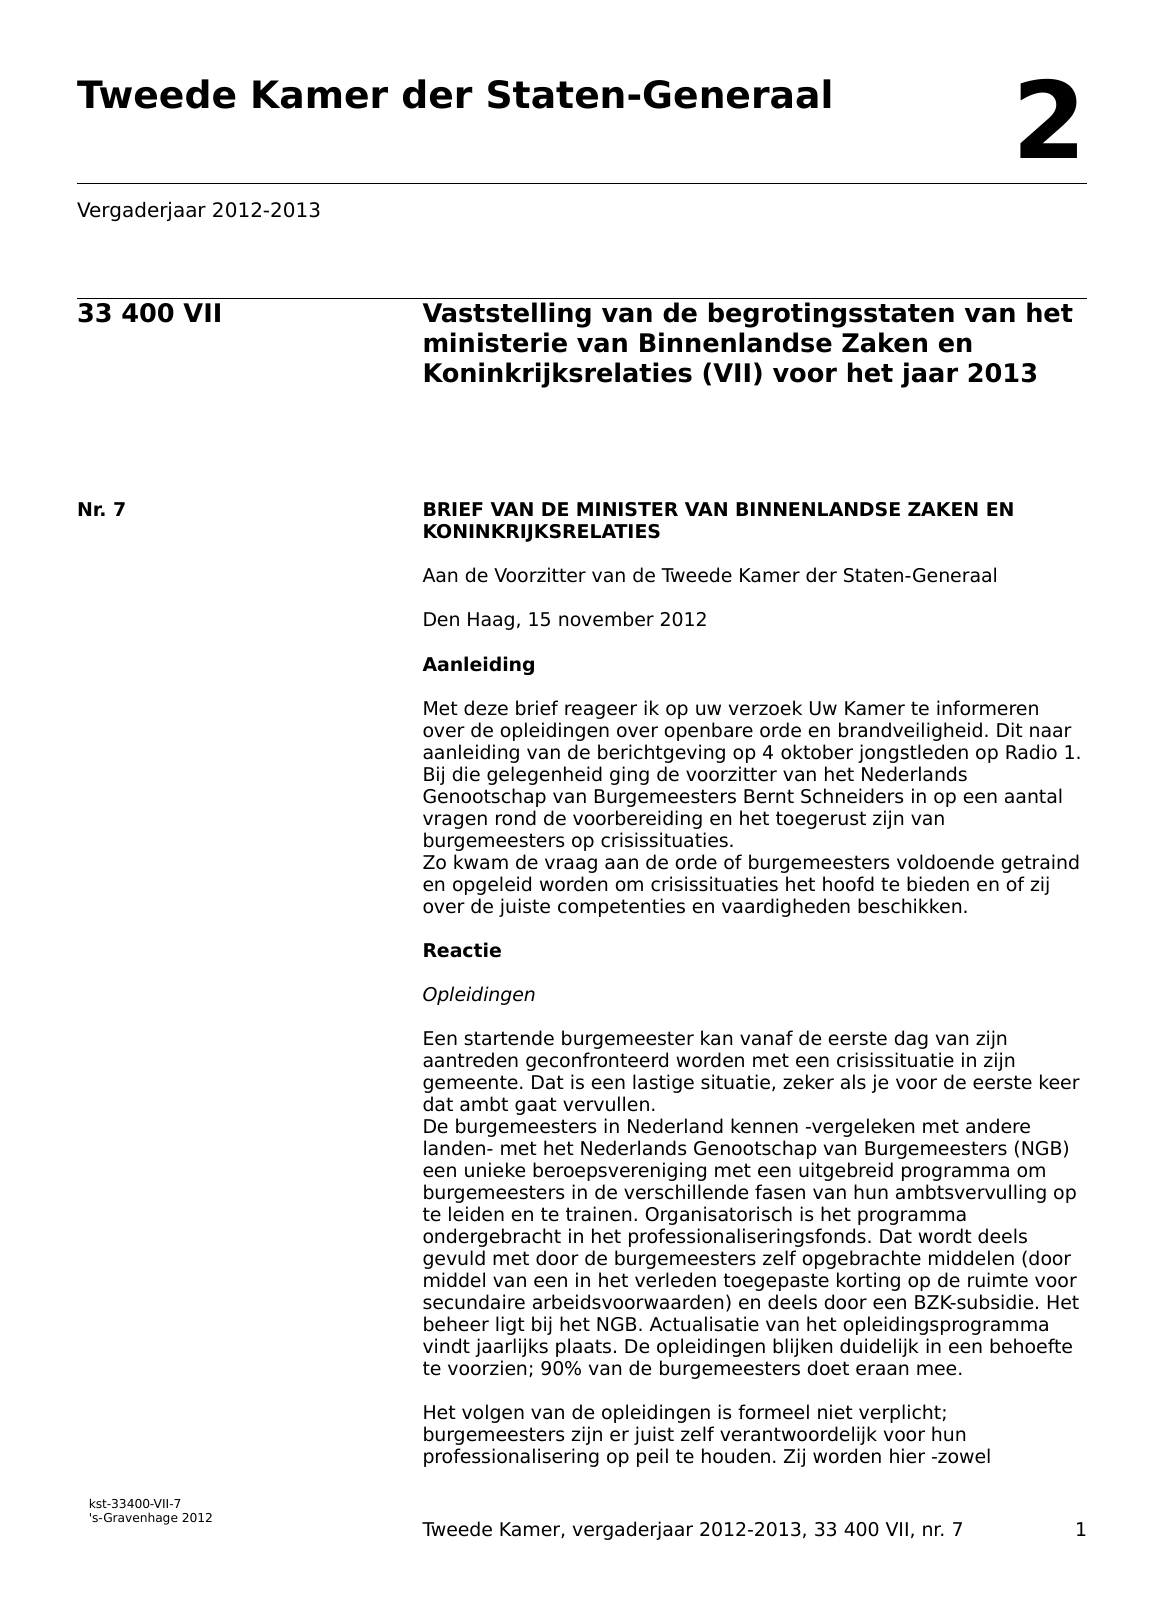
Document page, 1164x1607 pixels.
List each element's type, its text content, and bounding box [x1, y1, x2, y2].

text 's-Gravenhage 2012 [88, 1511, 323, 1525]
subtitle Reactie [422, 940, 1087, 962]
text Een startende burgemeester kan vanaf de eerste dag van zijn aantreden geconfronteerd worden met een crisissituatie in zijn gemeente. Dat is een lastige situatie, zeker als je voor de eerste keer dat ambt gaat vervullen. [422, 1028, 1087, 1116]
text De burgemeesters in Nederland kennen -vergeleken met andere landen- met het Nederlands Genootschap van Burgemeesters (NGB) een unieke beroepsvereniging met een uitgebreid programma om burgemeesters in de verschillende fasen van hun ambtsvervulling op te leiden en te trainen. Organisatorisch is het programma ondergebracht in het professionaliseringsfonds. Dat wordt deels gevuld met door de burgemeesters zelf opgebrachte middelen (door middel van een in het verleden toegepaste korting op de ruimte voor secundaire arbeidsvoorwaarden) en deels door een BZK-subsidie. Het beheer ligt bij het NGB. Actualisatie van het opleidingsprogramma vindt jaarlijks plaats. De opleidingen blijken duidelijk in een behoefte te voorzien; 90% van de burgemeesters doet eraan mee. [422, 1116, 1087, 1380]
text Zo kwam de vraag aan de orde of burgemeesters voldoende getraind en opgeleid worden om crisissituaties het hoofd te bieden en of zij over de juiste competenties en vaardigheden beschikken. [422, 852, 1087, 917]
subtitle Aanleiding [422, 653, 1087, 676]
subtitle Opleidingen [422, 984, 1087, 1006]
text Den Haag, 15 november 2012 [422, 609, 1087, 631]
text Aan de Voorzitter van de Tweede Kamer der Staten-Generaal [422, 565, 1087, 587]
text Bij die gelegenheid ging de voorzitter van het Nederlands Genootschap van Burgemeesters Bernt Schneiders in op een aantal vragen rond de voorbereiding en het toegerust zijn van burgemeesters op crisissituaties. [422, 764, 1087, 852]
table_header Tweede Kamer der Staten-Generaal [77, 59, 886, 183]
table_header 2 [886, 59, 1087, 183]
subtitle 33 400 VII Vaststelling van de begrotingsstaten van het ministerie van Binnenlandse Zaken en Koninkrijksrelaties (VII) voor het jaar 2013 [77, 299, 1087, 388]
table_cell Vergaderjaar 2012-2013 [77, 184, 1087, 298]
text Met deze brief reageer ik op uw verzoek Uw Kamer te informeren over de opleidingen over openbare orde en brandveiligheid. Dit naar aanleiding van de berichtgeving op 4 oktober jongstleden op Radio 1. [422, 698, 1087, 764]
text kst-33400-VII-7 [88, 1497, 323, 1511]
text Het volgen van de opleidingen is formeel niet verplicht; burgemeesters zijn er juist zelf verantwoordelijk voor hun professionalisering op peil te houden. Zij worden hier -zowel [422, 1402, 1087, 1468]
subtitle Nr. 7 BRIEF VAN DE MINISTER VAN BINNENLANDSE ZAKEN EN KONINKRIJKSRELATIES [77, 499, 1087, 543]
